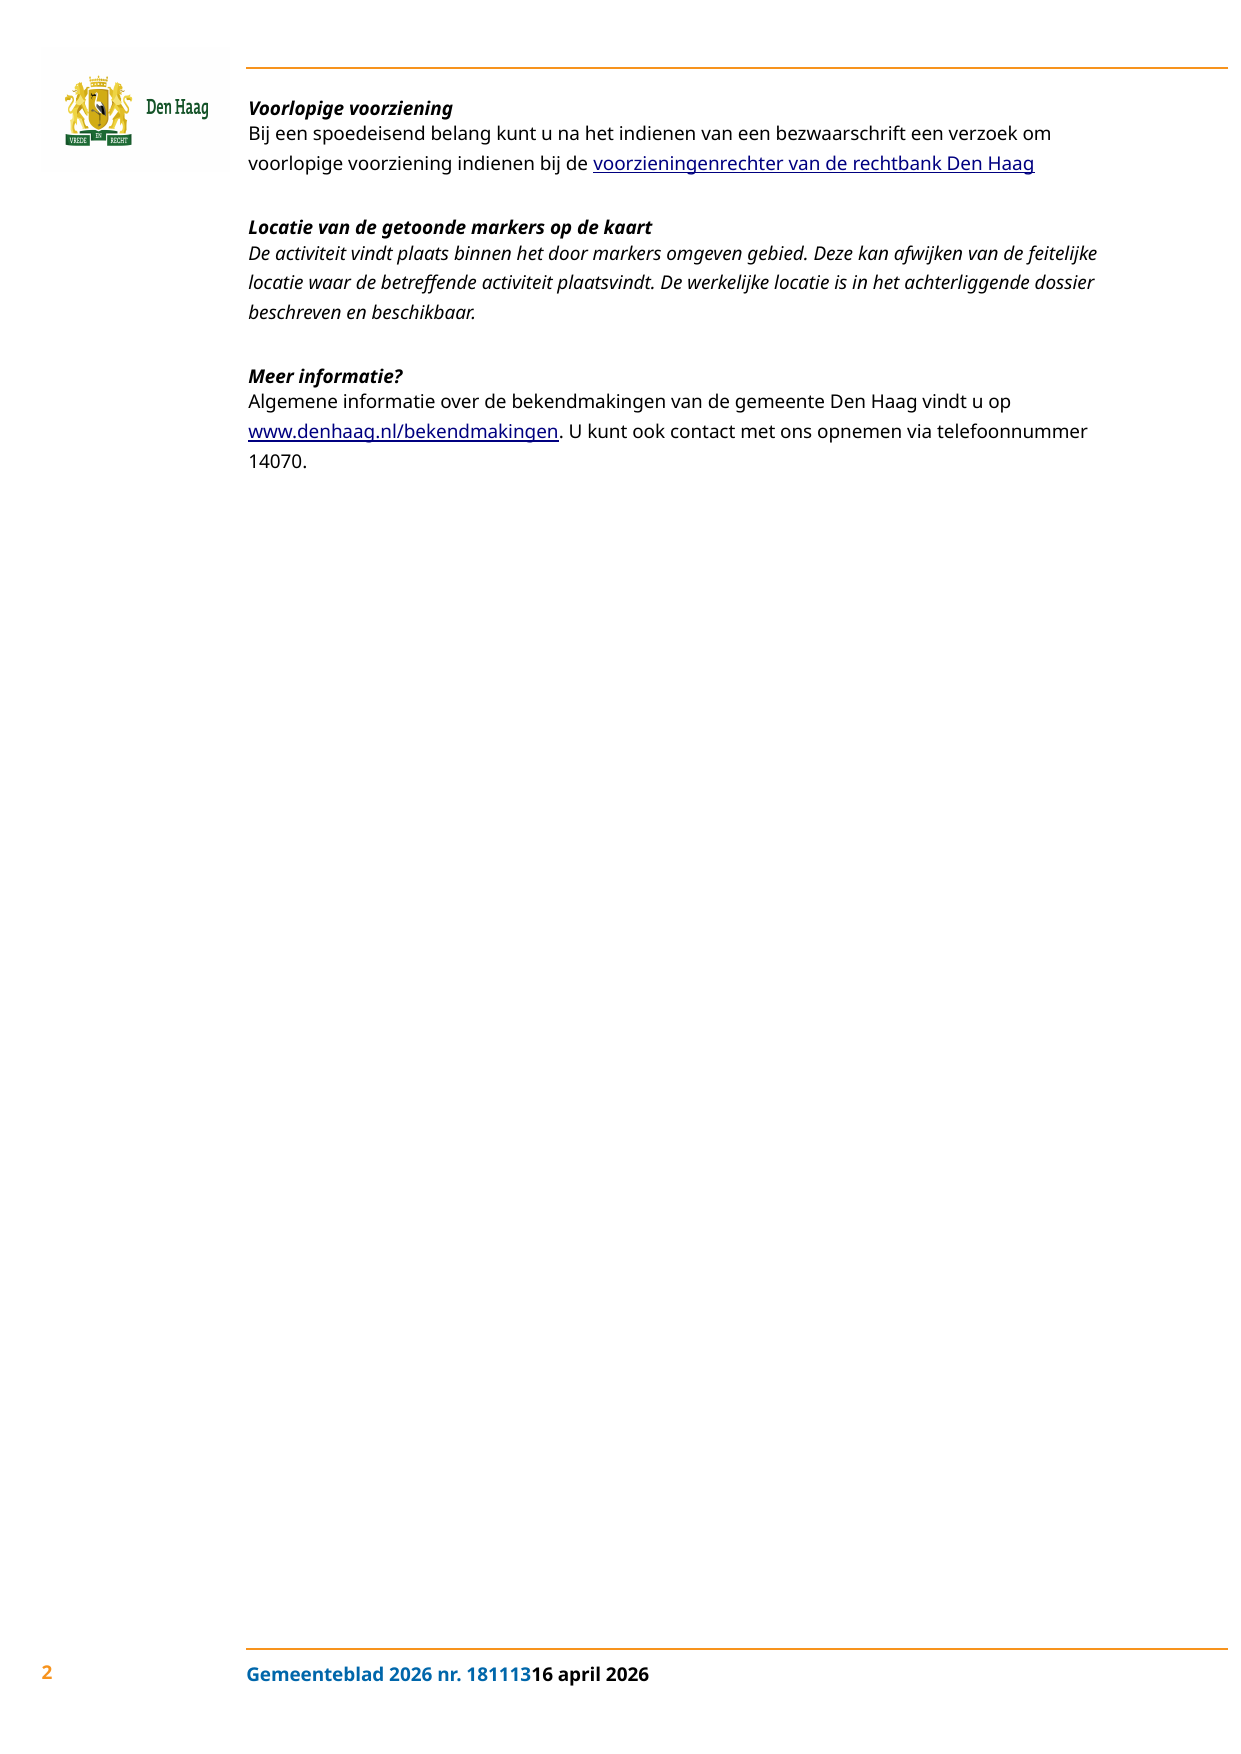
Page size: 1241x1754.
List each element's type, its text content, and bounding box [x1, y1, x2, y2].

text Meer informatie? [248, 363, 1152, 389]
picture [41, 47, 231, 172]
text Voorlopige voorziening [248, 95, 1152, 121]
text Algemene informatie over de bekendmakingen van de gemeente Den Haag vindt u op www.denhaag.nl/bekendmakingen. U kunt ook contact met ons opnemen via telefoonnummer 14070. [248, 389, 1152, 473]
text Bij een spoedeisend belang kunt u na het indienen van een bezwaarschrift een verzoek om voorlopige voorziening indienen bij de voorzieningenrechter van de rechtbank Den Haag [248, 121, 1152, 176]
text De activiteit vindt plaats binnen het door markers omgeven gebied. Deze kan afwijken van de feitelijke locatie waar de betreffende activiteit plaatsvindt. De werkelijke locatie is in het achterliggende dossier beschreven en beschikbaar. [248, 240, 1152, 325]
text Locatie van de getoonde markers op de kaart [248, 214, 1152, 240]
